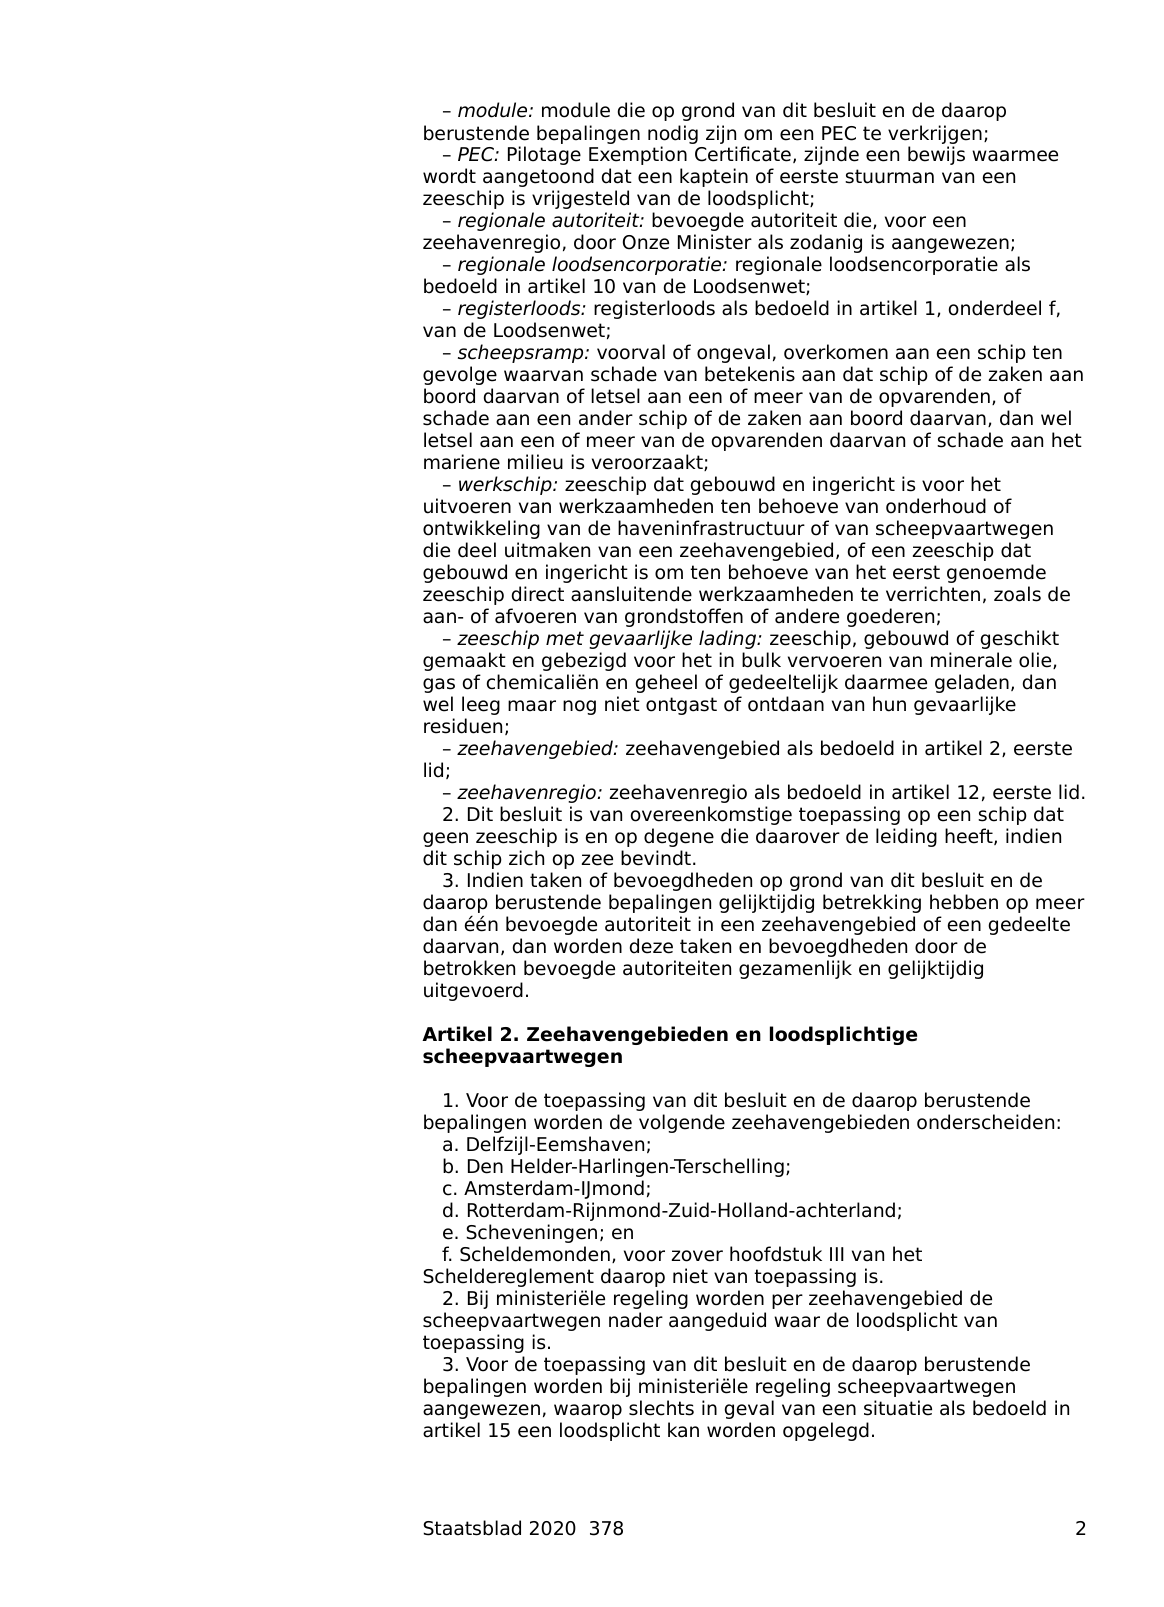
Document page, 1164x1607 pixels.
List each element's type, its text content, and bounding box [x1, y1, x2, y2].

text 3. Indien taken of bevoegdheden op grond van dit besluit en de daarop berustende bepalingen gelijktijdig betrekking hebben op meer dan één bevoegde autoriteit in een zeehavengebied of een gedeelte daarvan, dan worden deze taken en bevoegdheden door de betrokken bevoegde autoriteiten gezamenlijk en gelijktijdig uitgevoerd. [422, 870, 1087, 1002]
text 3. Voor de toepassing van dit besluit en de daarop berustende bepalingen worden bij ministeriële regeling scheepvaartwegen aangewezen, waarop slechts in geval van een situatie als bedoeld in artikel 15 een loodsplicht kan worden opgelegd. [422, 1354, 1087, 1442]
subtitle Artikel 2. Zeehavengebieden en loodsplichtige scheepvaartwegen [422, 1024, 1087, 1068]
text a. Delfzijl-Eemshaven; [422, 1134, 1087, 1156]
text f. Scheldemonden, voor zover hoofdstuk III van het Scheldereglement daarop niet van toepassing is. [422, 1244, 1087, 1288]
text c. Amsterdam-IJmond; [422, 1178, 1087, 1200]
text 2. Bij ministeriële regeling worden per zeehavengebied de scheepvaartwegen nader aangeduid waar de loodsplicht van toepassing is. [422, 1288, 1087, 1354]
text 1. Voor de toepassing van dit besluit en de daarop berustende bepalingen worden de volgende zeehavengebieden onderscheiden: [422, 1090, 1087, 1134]
text – regionale autoriteit: bevoegde autoriteit die, voor een zeehavenregio, door Onze Minister als zodanig is aangewezen; [422, 210, 1087, 254]
text 2. Dit besluit is van overeenkomstige toepassing op een schip dat geen zeeschip is en op degene die daarover de leiding heeft, indien dit schip zich op zee bevindt. [422, 804, 1087, 870]
text – module: module die op grond van dit besluit en de daarop berustende bepalingen nodig zijn om een PEC te verkrijgen; [422, 100, 1087, 144]
text – scheepsramp: voorval of ongeval, overkomen aan een schip ten gevolge waarvan schade van betekenis aan dat schip of de zaken aan boord daarvan of letsel aan een of meer van de opvarenden, of schade aan een ander schip of de zaken aan boord daarvan, dan wel letsel aan een of meer van de opvarenden daarvan of schade aan het mariene milieu is veroorzaakt; [422, 342, 1087, 474]
text – zeehavenregio: zeehavenregio als bedoeld in artikel 12, eerste lid. [422, 782, 1087, 804]
text d. Rotterdam-Rijnmond-Zuid-Holland-achterland; [422, 1200, 1087, 1222]
text – regionale loodsencorporatie: regionale loodsencorporatie als bedoeld in artikel 10 van de Loodsenwet; [422, 254, 1087, 298]
text – zeeschip met gevaarlijke lading: zeeschip, gebouwd of geschikt gemaakt en gebezigd voor het in bulk vervoeren van minerale olie, gas of chemicaliën en geheel of gedeeltelijk daarmee geladen, dan wel leeg maar nog niet ontgast of ontdaan van hun gevaarlijke residuen; [422, 628, 1087, 738]
text – registerloods: registerloods als bedoeld in artikel 1, onderdeel f, van de Loodsenwet; [422, 298, 1087, 342]
text – zeehavengebied: zeehavengebied als bedoeld in artikel 2, eerste lid; [422, 738, 1087, 782]
text e. Scheveningen; en [422, 1222, 1087, 1244]
text b. Den Helder-Harlingen-Terschelling; [422, 1156, 1087, 1178]
text – werkschip: zeeschip dat gebouwd en ingericht is voor het uitvoeren van werkzaamheden ten behoeve van onderhoud of ontwikkeling van de haveninfrastructuur of van scheepvaartwegen die deel uitmaken van een zeehavengebied, of een zeeschip dat gebouwd en ingericht is om ten behoeve van het eerst genoemde zeeschip direct aansluitende werkzaamheden te verrichten, zoals de aan- of afvoeren van grondstoffen of andere goederen; [422, 474, 1087, 628]
text – PEC: Pilotage Exemption Certificate, zijnde een bewijs waarmee wordt aangetoond dat een kaptein of eerste stuurman van een zeeschip is vrijgesteld van de loodsplicht; [422, 144, 1087, 210]
